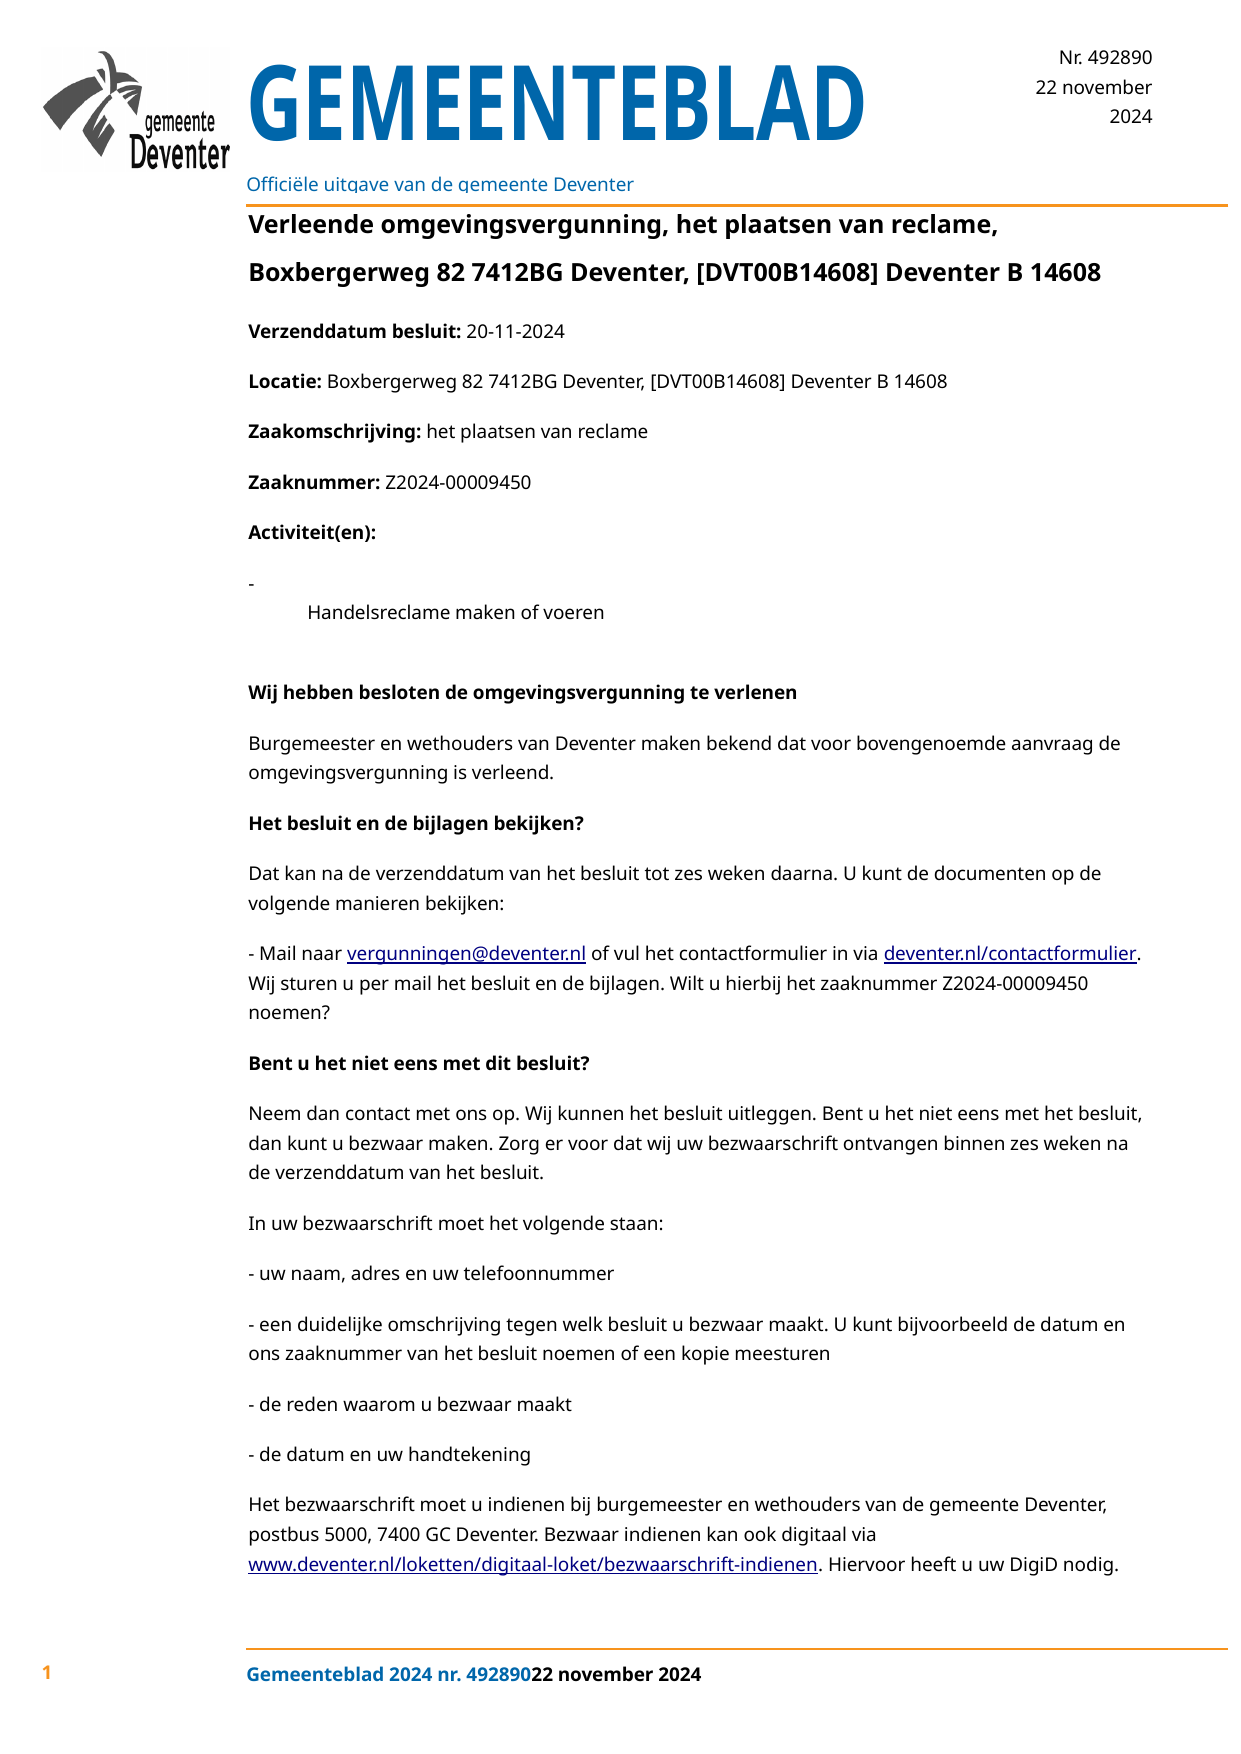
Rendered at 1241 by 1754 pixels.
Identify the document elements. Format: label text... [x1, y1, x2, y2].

text Het bezwaarschrift moet u indienen bij burgemeester en wethouders van de gemeente Deventer, postbus 5000, 7400 GC Deventer. Bezwaar indienen kan ook digitaal via www.deventer.nl/loketten/digitaal-loket/bezwaarschrift-indienen. Hiervoor heeft u uw DigiD nodig. [248, 1492, 1152, 1577]
text Neem dan contact met ons op. Wij kunnen het besluit uitleggen. Bent u het niet eens met het besluit, dan kunt u bezwaar maken. Zorg er voor dat wij uw bezwaarschrift ontvangen binnen zes weken na de verzenddatum van het besluit. [248, 1100, 1152, 1185]
text - Mail naar vergunningen@deventer.nl of vul het contactformulier in via deventer.nl/contactformulier. Wij sturen u per mail het besluit en de bijlagen. Wilt u hierbij het zaaknummer Z2024-00009450 noemen? [248, 940, 1152, 1025]
text Verzenddatum besluit: 20-11-2024 [248, 318, 1152, 344]
list Handelsreclame maken of voeren [248, 599, 1152, 625]
text Activiteit(en): [248, 519, 1152, 545]
text Zaaknummer: Z2024-00009450 [248, 469, 1152, 495]
text Dat kan na de verzenddatum van het besluit tot zes weken daarna. U kunt de documenten op de volgende manieren bekijken: [248, 860, 1152, 916]
text - de datum en uw handtekening [248, 1441, 1152, 1467]
text Zaakomschrijving: het plaatsen van reclame [248, 419, 1152, 444]
picture [41, 47, 231, 172]
text Bent u het niet eens met dit besluit? [248, 1050, 1152, 1076]
text - uw naam, adres en uw telefoonnummer [248, 1260, 1152, 1286]
text - een duidelijke omschrijving tegen welk besluit u bezwaar maakt. U kunt bijvoorbeeld de datum en ons zaaknummer van het besluit noemen of een kopie meesturen [248, 1311, 1152, 1366]
text Verleende omgevingsvergunning, het plaatsen van reclame, Boxbergerweg 82 7412BG Deventer, [DVT00B14608] Deventer B 14608 [248, 207, 1152, 288]
text Het besluit en de bijlagen bekijken? [248, 810, 1152, 836]
text Burgemeester en wethouders van Deventer maken bekend dat voor bovengenoemde aanvraag de omgevingsvergunning is verleend. [248, 730, 1152, 785]
text - de reden waarom u bezwaar maakt [248, 1391, 1152, 1417]
text Wij hebben besloten de omgevingsvergunning te verlenen [248, 679, 1152, 705]
text Locatie: Boxbergerweg 82 7412BG Deventer, [DVT00B14608] Deventer B 14608 [248, 368, 1152, 394]
text In uw bezwaarschrift moet het volgende staan: [248, 1210, 1152, 1236]
